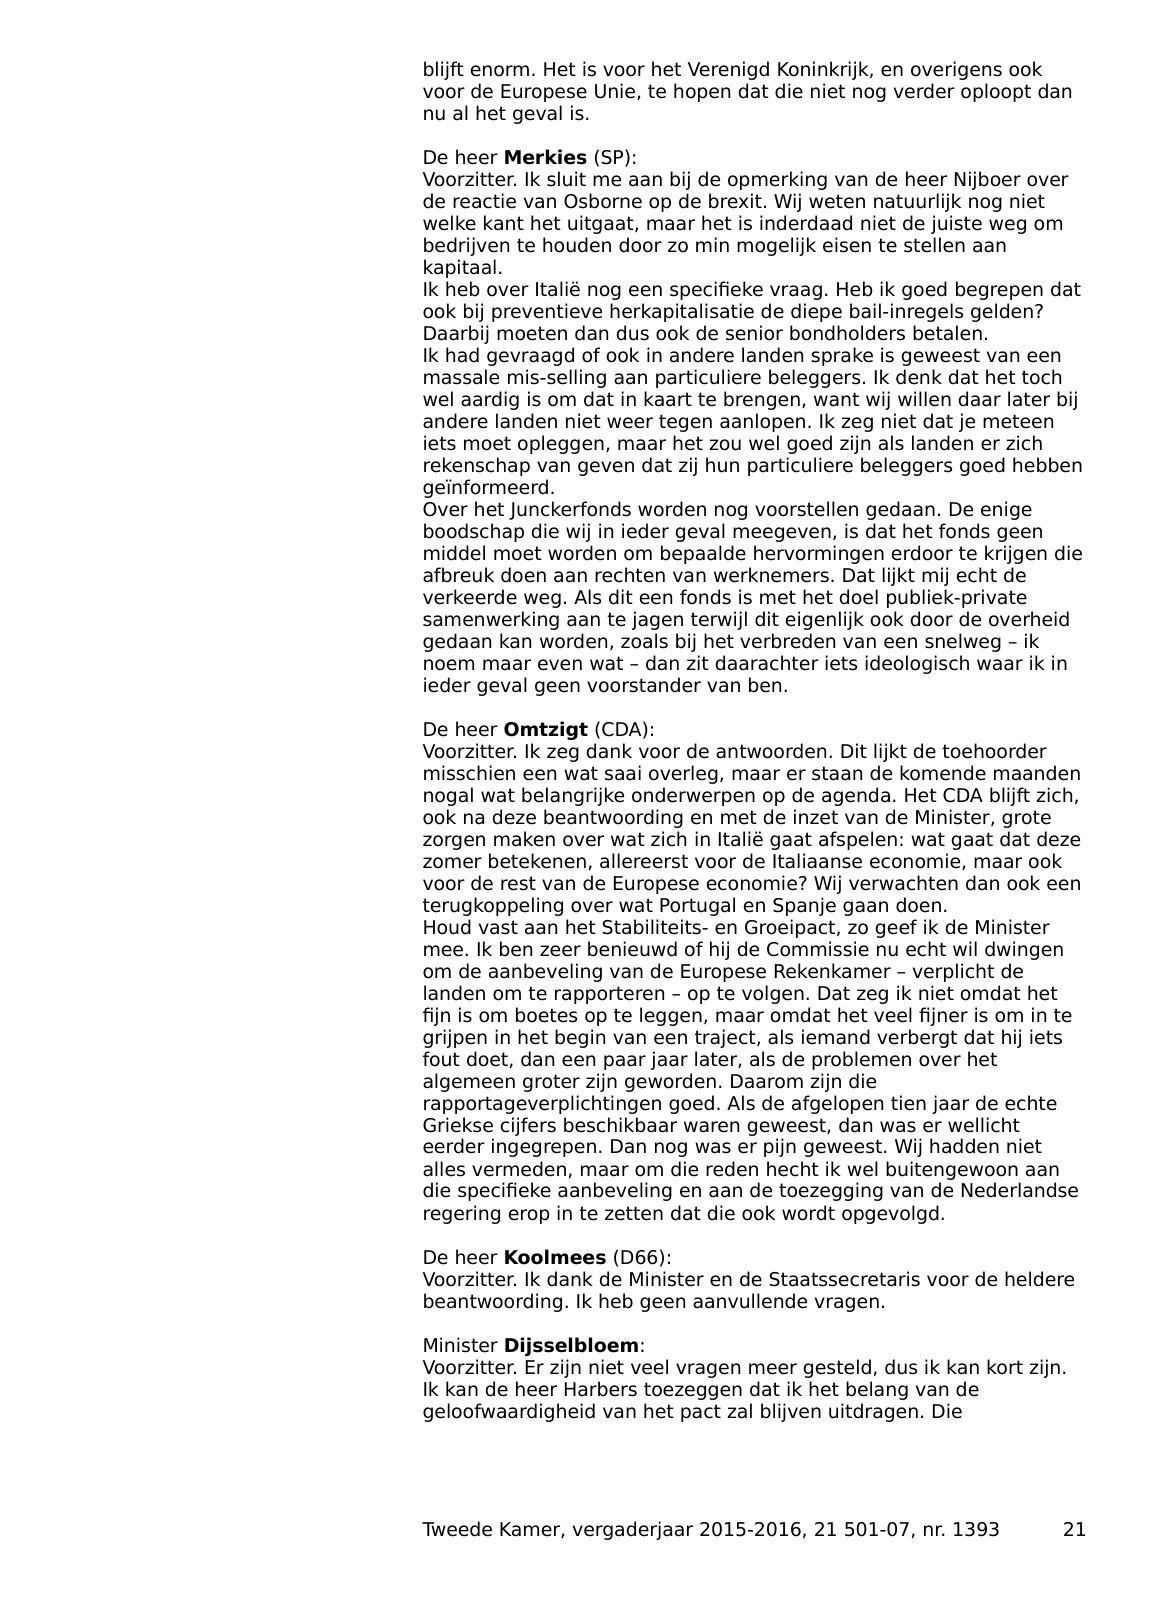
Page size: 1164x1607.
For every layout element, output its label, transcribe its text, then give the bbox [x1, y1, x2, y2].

text Voorzitter. Ik dank de Minister en de Staatssecretaris voor de heldere beantwoording. Ik heb geen aanvullende vragen. [422, 1268, 1087, 1312]
text De heer Omtzigt (CDA): [422, 719, 1087, 741]
text De heer Koolmees (D66): [422, 1247, 1087, 1268]
text Houd vast aan het Stabiliteits- en Groeipact, zo geef ik de Minister mee. Ik ben zeer benieuwd of hij de Commissie nu echt wil dwingen om de aanbeveling van de Europese Rekenkamer – verplicht de landen om te rapporteren – op te volgen. Dat zeg ik niet omdat het fijn is om boetes op te leggen, maar omdat het veel fijner is om in te grijpen in het begin van een traject, als iemand verbergt dat hij iets fout doet, dan een paar jaar later, als de problemen over het algemeen groter zijn geworden. Daarom zijn die rapportageverplichtingen goed. Als de afgelopen tien jaar de echte Griekse cijfers beschikbaar waren geweest, dan was er wellicht eerder ingegrepen. Dan nog was er pijn geweest. Wij hadden niet alles vermeden, maar om die reden hecht ik wel buitengewoon aan die specifieke aanbeveling en aan de toezegging van de Nederlandse regering erop in te zetten dat die ook wordt opgevolgd. [422, 917, 1087, 1224]
text Ik heb over Italië nog een specifieke vraag. Heb ik goed begrepen dat ook bij preventieve herkapitalisatie de diepe bail-inregels gelden? Daarbij moeten dan dus ook de senior bondholders betalen. [422, 279, 1087, 345]
text Voorzitter. Ik zeg dank voor de antwoorden. Dit lijkt de toehoorder misschien een wat saai overleg, maar er staan de komende maanden nogal wat belangrijke onderwerpen op de agenda. Het CDA blijft zich, ook na deze beantwoording en met de inzet van de Minister, grote zorgen maken over wat zich in Italië gaat afspelen: wat gaat dat deze zomer betekenen, allereerst voor de Italiaanse economie, maar ook voor de rest van de Europese economie? Wij verwachten dan ook een terugkoppeling over wat Portugal en Spanje gaan doen. [422, 741, 1087, 917]
text De heer Merkies (SP): [422, 147, 1087, 169]
text Voorzitter. Ik sluit me aan bij de opmerking van de heer Nijboer over de reactie van Osborne op de brexit. Wij weten natuurlijk nog niet welke kant het uitgaat, maar het is inderdaad niet de juiste weg om bedrijven te houden door zo min mogelijk eisen te stellen aan kapitaal. [422, 169, 1087, 279]
text Voorzitter. Er zijn niet veel vragen meer gesteld, dus ik kan kort zijn. Ik kan de heer Harbers toezeggen dat ik het belang van de geloofwaardigheid van het pact zal blijven uitdragen. Die [422, 1357, 1087, 1423]
text blijft enorm. Het is voor het Verenigd Koninkrijk, en overigens ook voor de Europese Unie, te hopen dat die niet nog verder oploopt dan nu al het geval is. [422, 59, 1087, 125]
text Ik had gevraagd of ook in andere landen sprake is geweest van een massale mis-selling aan particuliere beleggers. Ik denk dat het toch wel aardig is om dat in kaart te brengen, want wij willen daar later bij andere landen niet weer tegen aanlopen. Ik zeg niet dat je meteen iets moet opleggen, maar het zou wel goed zijn als landen er zich rekenschap van geven dat zij hun particuliere beleggers goed hebben geïnformeerd. [422, 345, 1087, 499]
text Minister Dijsselbloem: [422, 1335, 1087, 1357]
text Over het Junckerfonds worden nog voorstellen gedaan. De enige boodschap die wij in ieder geval meegeven, is dat het fonds geen middel moet worden om bepaalde hervormingen erdoor te krijgen die afbreuk doen aan rechten van werknemers. Dat lijkt mij echt de verkeerde weg. Als dit een fonds is met het doel publiek-private samenwerking aan te jagen terwijl dit eigenlijk ook door de overheid gedaan kan worden, zoals bij het verbreden van een snelweg – ik noem maar even wat – dan zit daarachter iets ideologisch waar ik in ieder geval geen voorstander van ben. [422, 499, 1087, 697]
